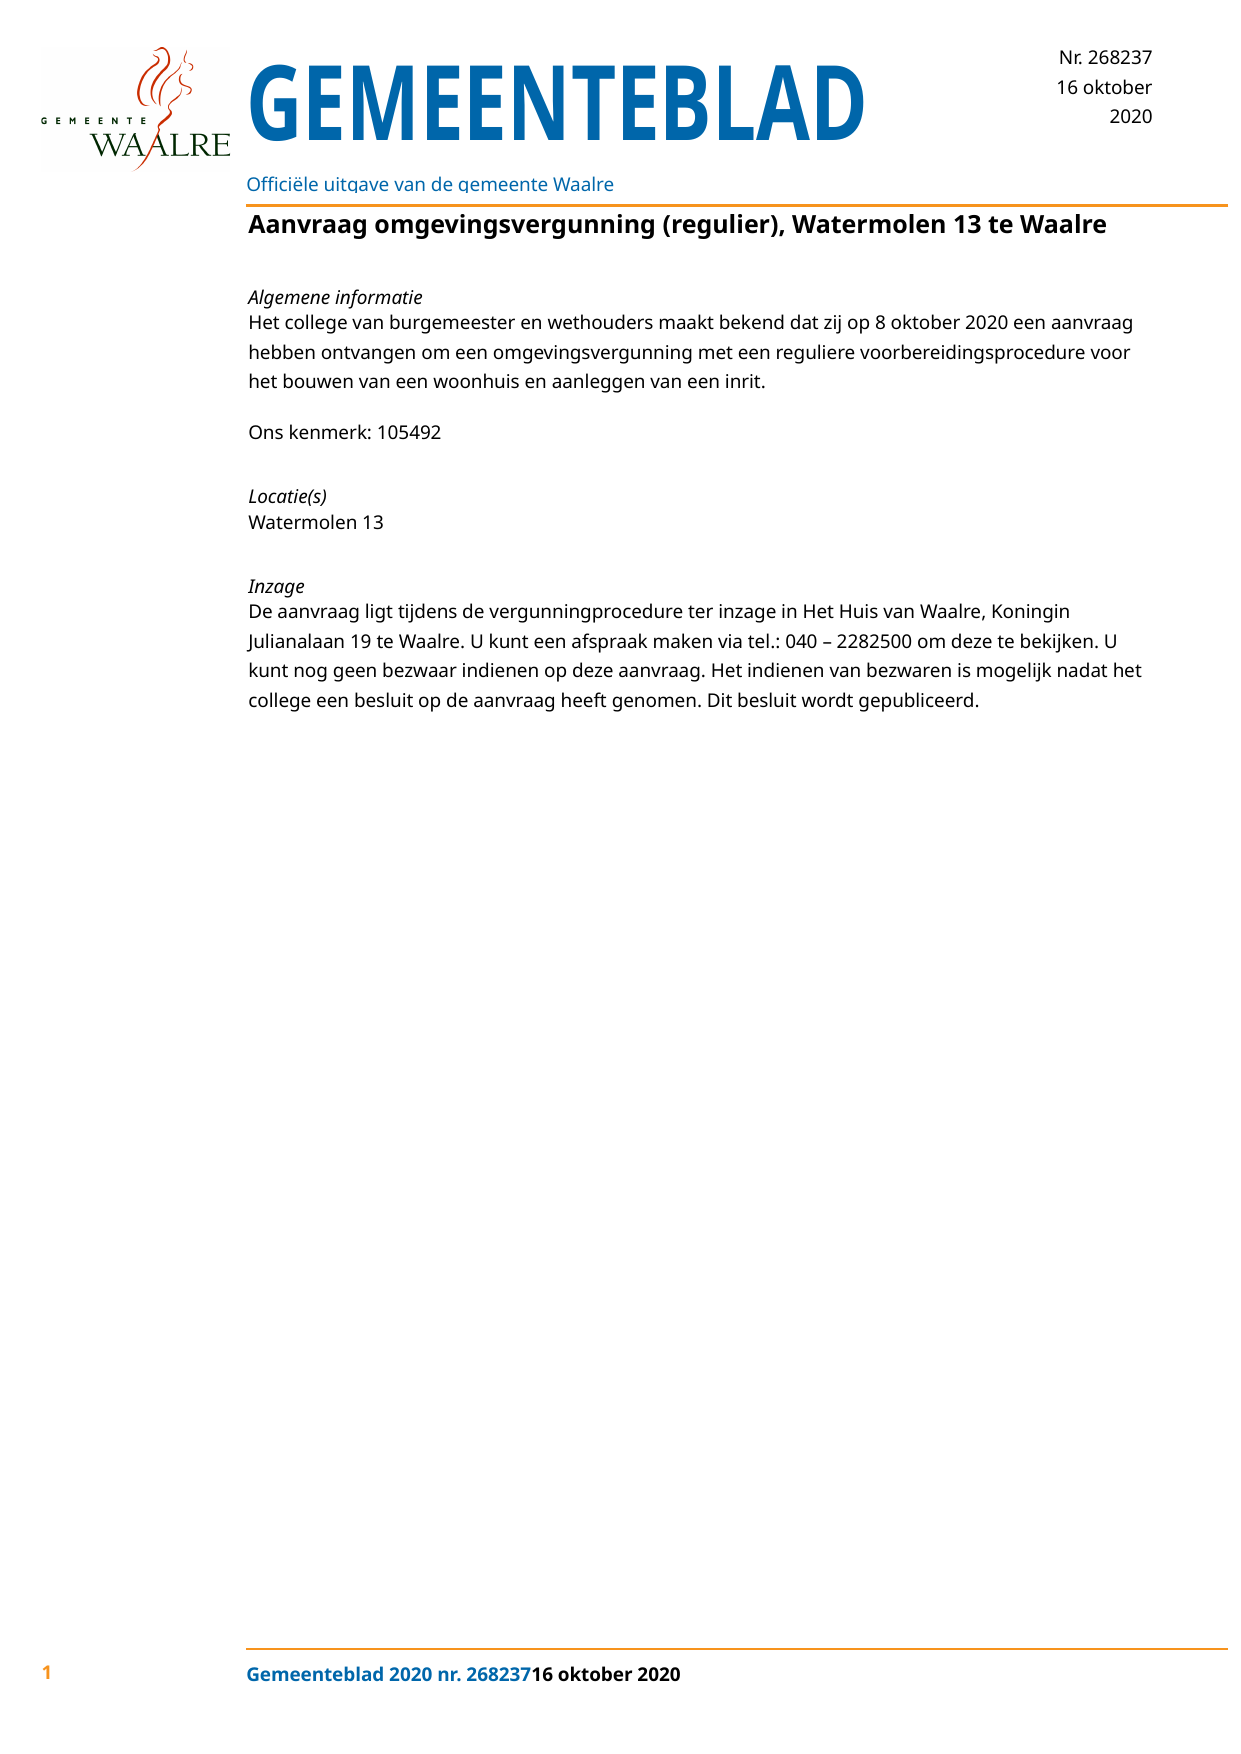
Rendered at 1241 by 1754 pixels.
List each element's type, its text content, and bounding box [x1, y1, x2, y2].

text Locatie(s) [248, 483, 1152, 509]
text Aanvraag omgevingsvergunning (regulier), Watermolen 13 te Waalre [248, 207, 1152, 241]
text Algemene informatie [248, 284, 1152, 309]
picture [41, 47, 231, 172]
text Ons kenmerk: 105492 [248, 419, 1152, 445]
text Inzage [248, 573, 1152, 598]
text Het college van burgemeester en wethouders maakt bekend dat zij op 8 oktober 2020 een aanvraag hebben ontvangen om een omgevingsvergunning met een reguliere voorbereidingsprocedure voor het bouwen van een woonhuis en aanleggen van een inrit. [248, 309, 1152, 394]
text Watermolen 13 [248, 509, 1152, 534]
text De aanvraag ligt tijdens de vergunningprocedure ter inzage in Het Huis van Waalre, Koningin Julianalaan 19 te Waalre. U kunt een afspraak maken via tel.: 040 – 2282500 om deze te bekijken. U kunt nog geen bezwaar indienen op deze aanvraag. Het indienen van bezwaren is mogelijk nadat het college een besluit op de aanvraag heeft genomen. Dit besluit wordt gepubliceerd. [248, 598, 1152, 713]
